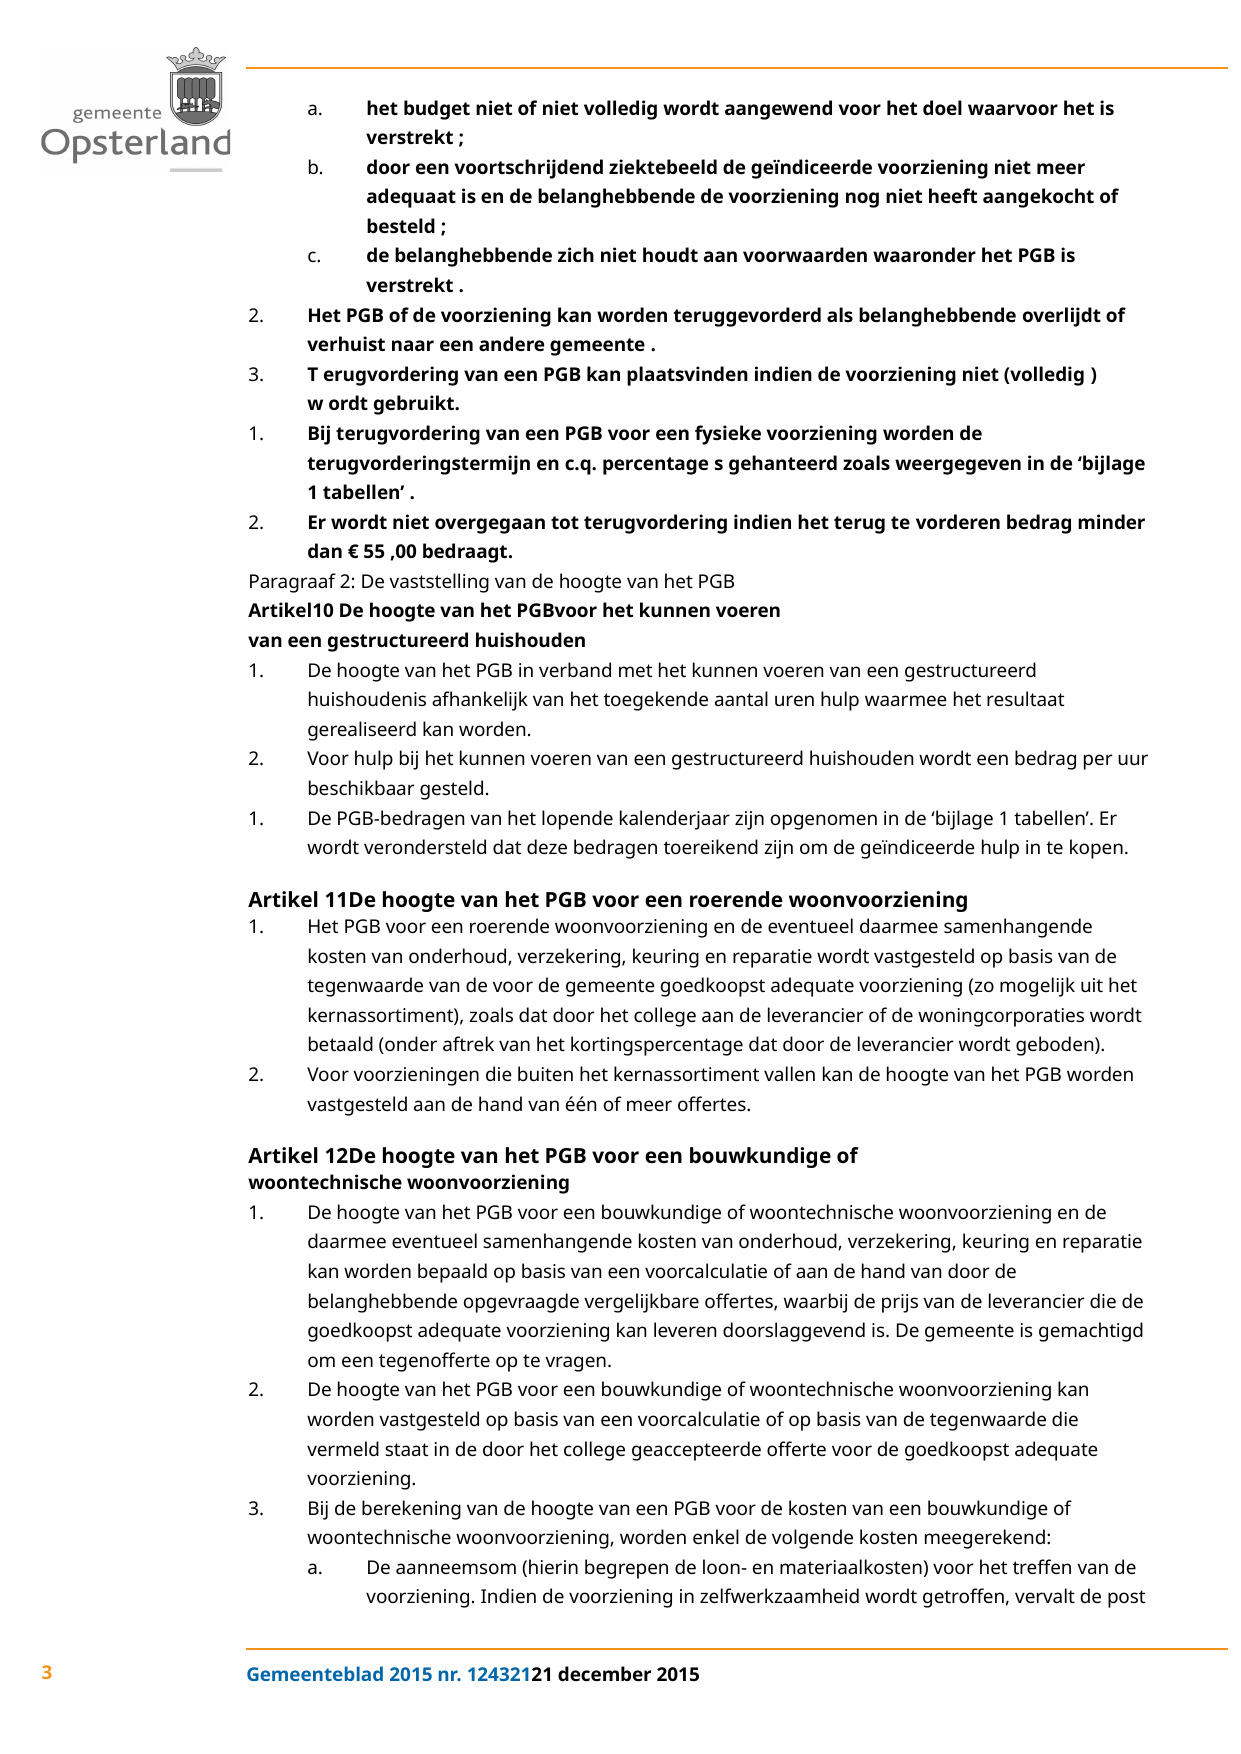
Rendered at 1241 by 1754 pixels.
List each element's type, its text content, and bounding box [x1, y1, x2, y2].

list Voor voorzieningen die buiten het kernassortiment vallen kan de hoogte van het PGB worden vastgesteld aan de hand van één of meer offertes. [248, 1061, 1152, 1116]
text Paragraaf 2: De vaststelling van de hoogte van het PGB [248, 568, 1152, 594]
list De PGB-bedragen van het lopende kalenderjaar zijn opgenomen in de ‘bijlage 1 tabellen’. Er wordt verondersteld dat deze bedragen toereikend zijn om de geïndiceerde hulp in te kopen. [248, 805, 1152, 860]
list de belanghebbende zich niet houdt aan voorwaarden waaronder het PGB is verstrekt . [307, 243, 1152, 298]
list Bij terugvordering van een PGB voor een fysieke voorziening worden de terugvorderingstermijn en c.q. percentage s gehanteerd zoals weergegeven in de ‘bijlage 1 tabellen’ . [248, 420, 1152, 505]
text Artikel 11De hoogte van het PGB voor een roerende woonvoorziening [248, 885, 1152, 913]
list T erugvordering van een PGB kan plaatsvinden indien de voorziening niet (volledig ) [248, 361, 1152, 387]
text Artikel10 De hoogte van het PGBvoor het kunnen voeren [248, 598, 1152, 623]
list Het PGB voor een roerende woonvoorziening en de eventueel daarmee samenhangende kosten van onderhoud, verzekering, keuring en reparatie wordt vastgesteld op basis van de tegenwaarde van de voor de gemeente goedkoopst adequate voorziening (zo mogelijk uit het kernassortiment), zoals dat door het college aan de leverancier of de woningcorporaties wordt betaald (onder aftrek van het kortingspercentage dat door de leverancier wordt geboden). [248, 913, 1152, 1057]
list Bij de berekening van de hoogte van een PGB voor de kosten van een bouwkundige of woontechnische woonvoorziening, worden enkel de volgende kosten meegerekend: [248, 1495, 1152, 1550]
list door een voortschrijdend ziektebeeld de geïndiceerde voorziening niet meer adequaat is en de belanghebbende de voorziening nog niet heeft aangekocht of besteld ; [307, 154, 1152, 239]
text van een gestructureerd huishouden [248, 627, 1152, 653]
text Artikel 12De hoogte van het PGB voor een bouwkundige of [248, 1141, 1152, 1169]
list Het PGB of de voorziening kan worden teruggevorderd als belanghebbende overlijdt of verhuist naar een andere gemeente . [248, 302, 1152, 357]
list het budget niet of niet volledig wordt aangewend voor het doel waarvoor het is verstrekt ; [307, 95, 1152, 150]
list De aanneemsom (hierin begrepen de loon- en materiaalkosten) voor het treffen van de voorziening. Indien de voorziening in zelfwerkzaamheid wordt getroffen, vervalt de post [307, 1554, 1152, 1609]
list De hoogte van het PGB in verband met het kunnen voeren van een gestructureerd huishoudenis afhankelijk van het toegekende aantal uren hulp waarmee het resultaat gerealiseerd kan worden. [248, 657, 1152, 742]
list De hoogte van het PGB voor een bouwkundige of woontechnische woonvoorziening en de daarmee eventueel samenhangende kosten van onderhoud, verzekering, keuring en reparatie kan worden bepaald op basis van een voorcalculatie of aan de hand van door de belanghebbende opgevraagde vergelijkbare offertes, waarbij de prijs van de leverancier die de goedkoopst adequate voorziening kan leveren doorslaggevend is. De gemeente is gemachtigd om een tegenofferte op te vragen. [248, 1199, 1152, 1373]
list De hoogte van het PGB voor een bouwkundige of woontechnische woonvoorziening kan worden vastgesteld op basis van een voorcalculatie of op basis van de tegenwaarde die vermeld staat in de door het college geaccepteerde offerte voor de goedkoopst adequate voorziening. [248, 1377, 1152, 1491]
text woontechnische woonvoorziening [248, 1169, 1152, 1195]
list Voor hulp bij het kunnen voeren van een gestructureerd huishouden wordt een bedrag per uur beschikbaar gesteld. [248, 746, 1152, 801]
picture [41, 47, 231, 172]
list w ordt gebruikt. [248, 391, 1152, 416]
list Er wordt niet overgegaan tot terugvordering indien het terug te vorderen bedrag minder dan € 55 ,00 bedraagt. [248, 509, 1152, 564]
